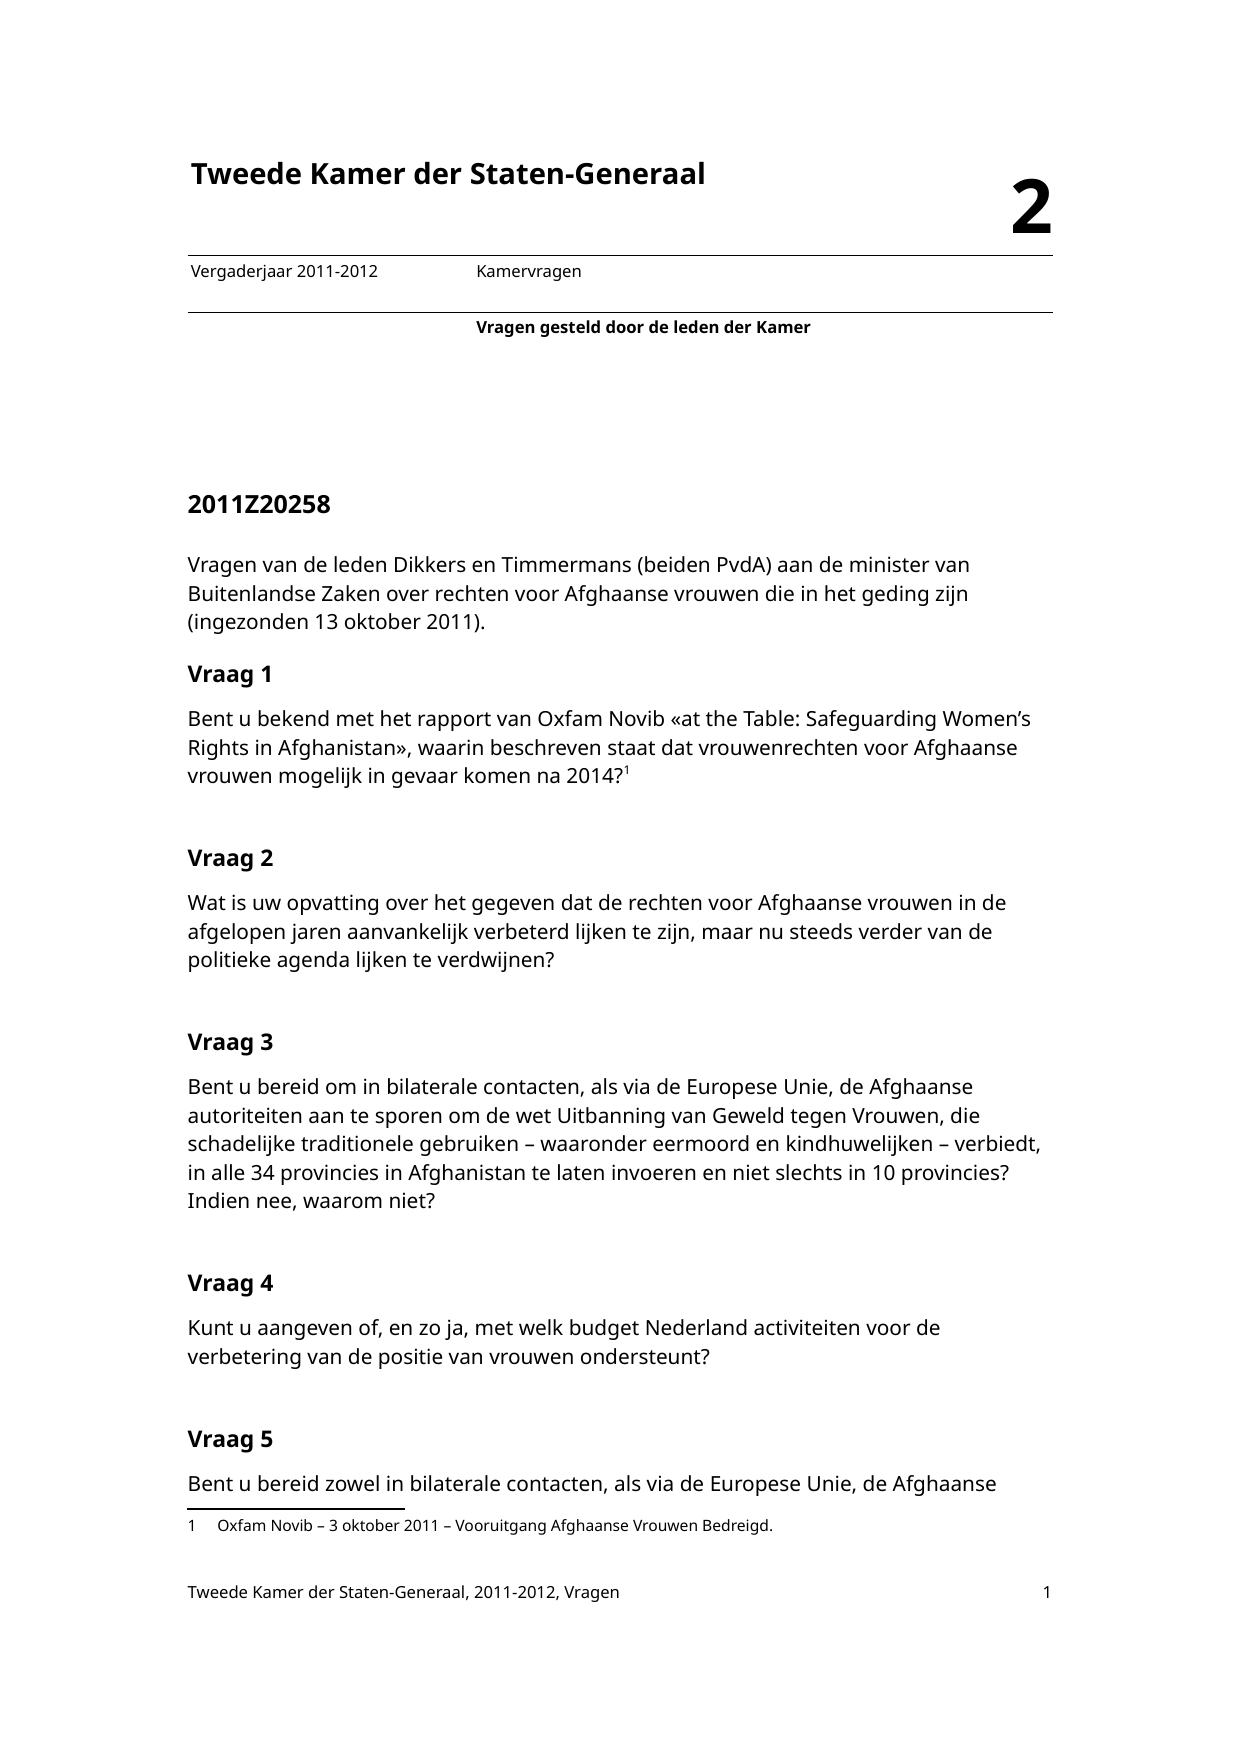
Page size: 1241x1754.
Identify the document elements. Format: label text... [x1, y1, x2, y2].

subtitle Vraag 1 [187, 658, 1053, 689]
subtitle Vraag 3 [187, 1026, 1053, 1057]
table_cell Vragen gesteld door de leden der Kamer [473, 313, 1053, 339]
text Kunt u aangeven of, en zo ja, met welk budget Nederland activiteiten voor de verbetering van de positie van vrouwen ondersteunt? [187, 1313, 1053, 1370]
text Bent u bekend met het rapport van Oxfam Novib «at the Table: Safeguarding Women’s Rights in Afghanistan», waarin beschreven staat dat vrouwenrechten voor Afghaanse vrouwen mogelijk in gevaar komen na 2014? [187, 704, 1053, 790]
table_cell Kamervragen [473, 256, 1053, 312]
subtitle Vraag 2 [187, 842, 1053, 873]
text Wat is uw opvatting over het gegeven dat de rechten voor Afghaanse vrouwen in de afgelopen jaren aanvankelijk verbeterd lijken te zijn, maar nu steeds verder van de politieke agenda lijken te verdwijnen? [187, 888, 1053, 974]
text Vragen van de leden Dikkers en Timmermans (beiden PvdA) aan de minister van Buitenlandse Zaken over rechten voor Afghaanse vrouwen die in het geding zijn (ingezonden 13 oktober 2011). [187, 550, 1053, 636]
table_cell [188, 313, 473, 339]
text Bent u bereid zowel in bilaterale contacten, als via de Europese Unie, de Afghaanse [187, 1469, 1053, 1497]
text 2011Z20258 [187, 487, 1053, 521]
text Bent u bereid om in bilaterale contacten, als via de Europese Unie, de Afghaanse autoriteiten aan te sporen om de wet Uitbanning van Geweld tegen Vrouwen, die schadelijke traditionele gebruiken – waaronder eermoord en kindhuwelijken – verbiedt, in alle 34 provincies in Afghanistan te laten invoeren en niet slechts in 10 provincies? Indien nee, waarom niet? [187, 1072, 1053, 1215]
table_header Tweede Kamer der Staten-Generaal [188, 150, 879, 255]
table_cell Vergaderjaar 2011-2012 [188, 256, 473, 312]
text Oxfam Novib – 3 oktober 2011 – Vooruitgang Afghaanse Vrouwen Bedreigd. [187, 1508, 1053, 1536]
table_header 2 [880, 150, 1053, 255]
subtitle Vraag 4 [187, 1267, 1053, 1298]
subtitle Vraag 5 [187, 1423, 1053, 1454]
